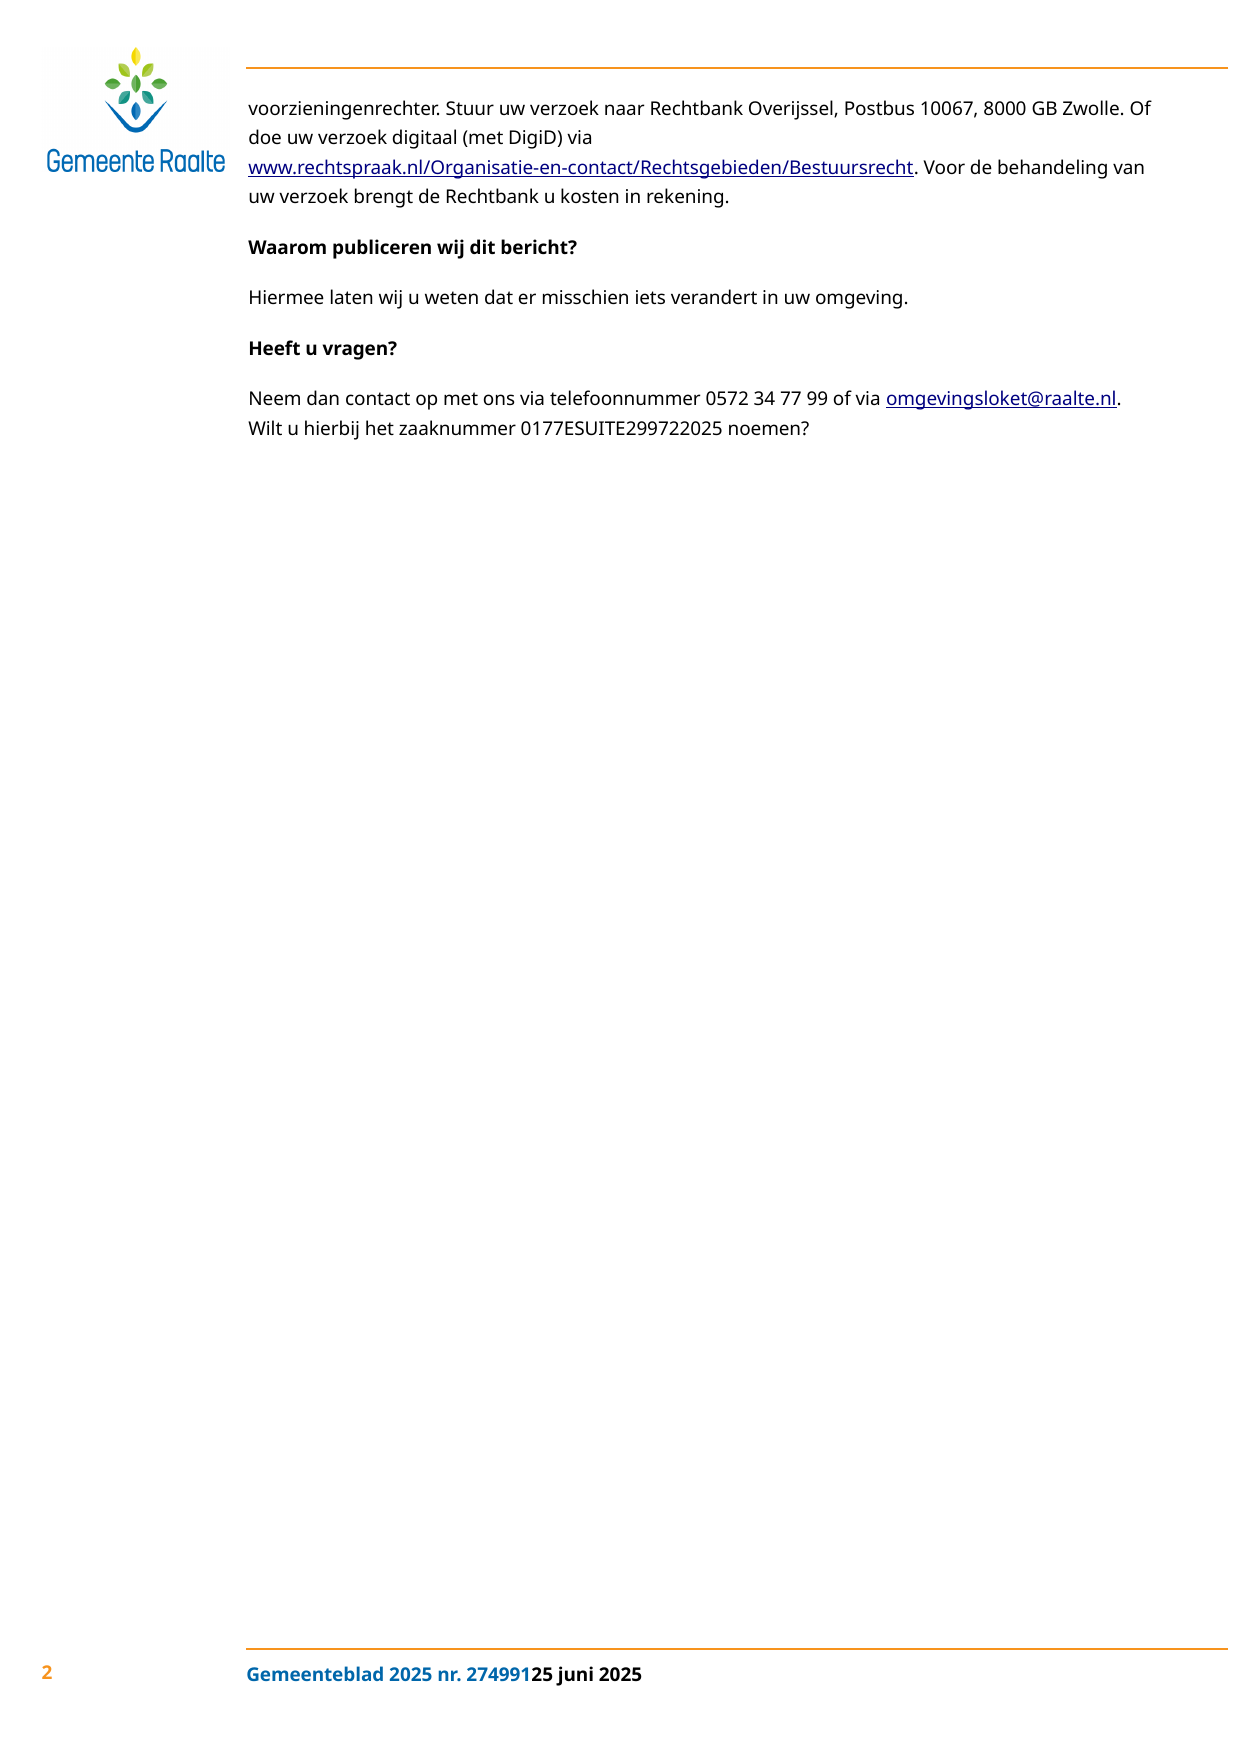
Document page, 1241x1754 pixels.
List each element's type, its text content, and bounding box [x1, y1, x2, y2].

text Heeft u vragen? [248, 335, 1152, 361]
text Waarom publiceren wij dit bericht? [248, 234, 1152, 260]
text Hiermee laten wij u weten dat er misschien iets verandert in uw omgeving. [248, 284, 1152, 310]
text Neem dan contact op met ons via telefoonnummer 0572 34 77 99 of via omgevingsloket@raalte.nl. Wilt u hierbij het zaaknummer 0177ESUITE299722025 noemen? [248, 385, 1152, 441]
picture [41, 47, 231, 172]
text voorzieningenrechter. Stuur uw verzoek naar Rechtbank Overijssel, Postbus 10067, 8000 GB Zwolle. Of doe uw verzoek digitaal (met DigiD) via www.rechtspraak.nl/Organisatie-en-contact/Rechtsgebieden/Bestuursrecht. Voor de behandeling van uw verzoek brengt de Rechtbank u kosten in rekening. [248, 95, 1152, 209]
